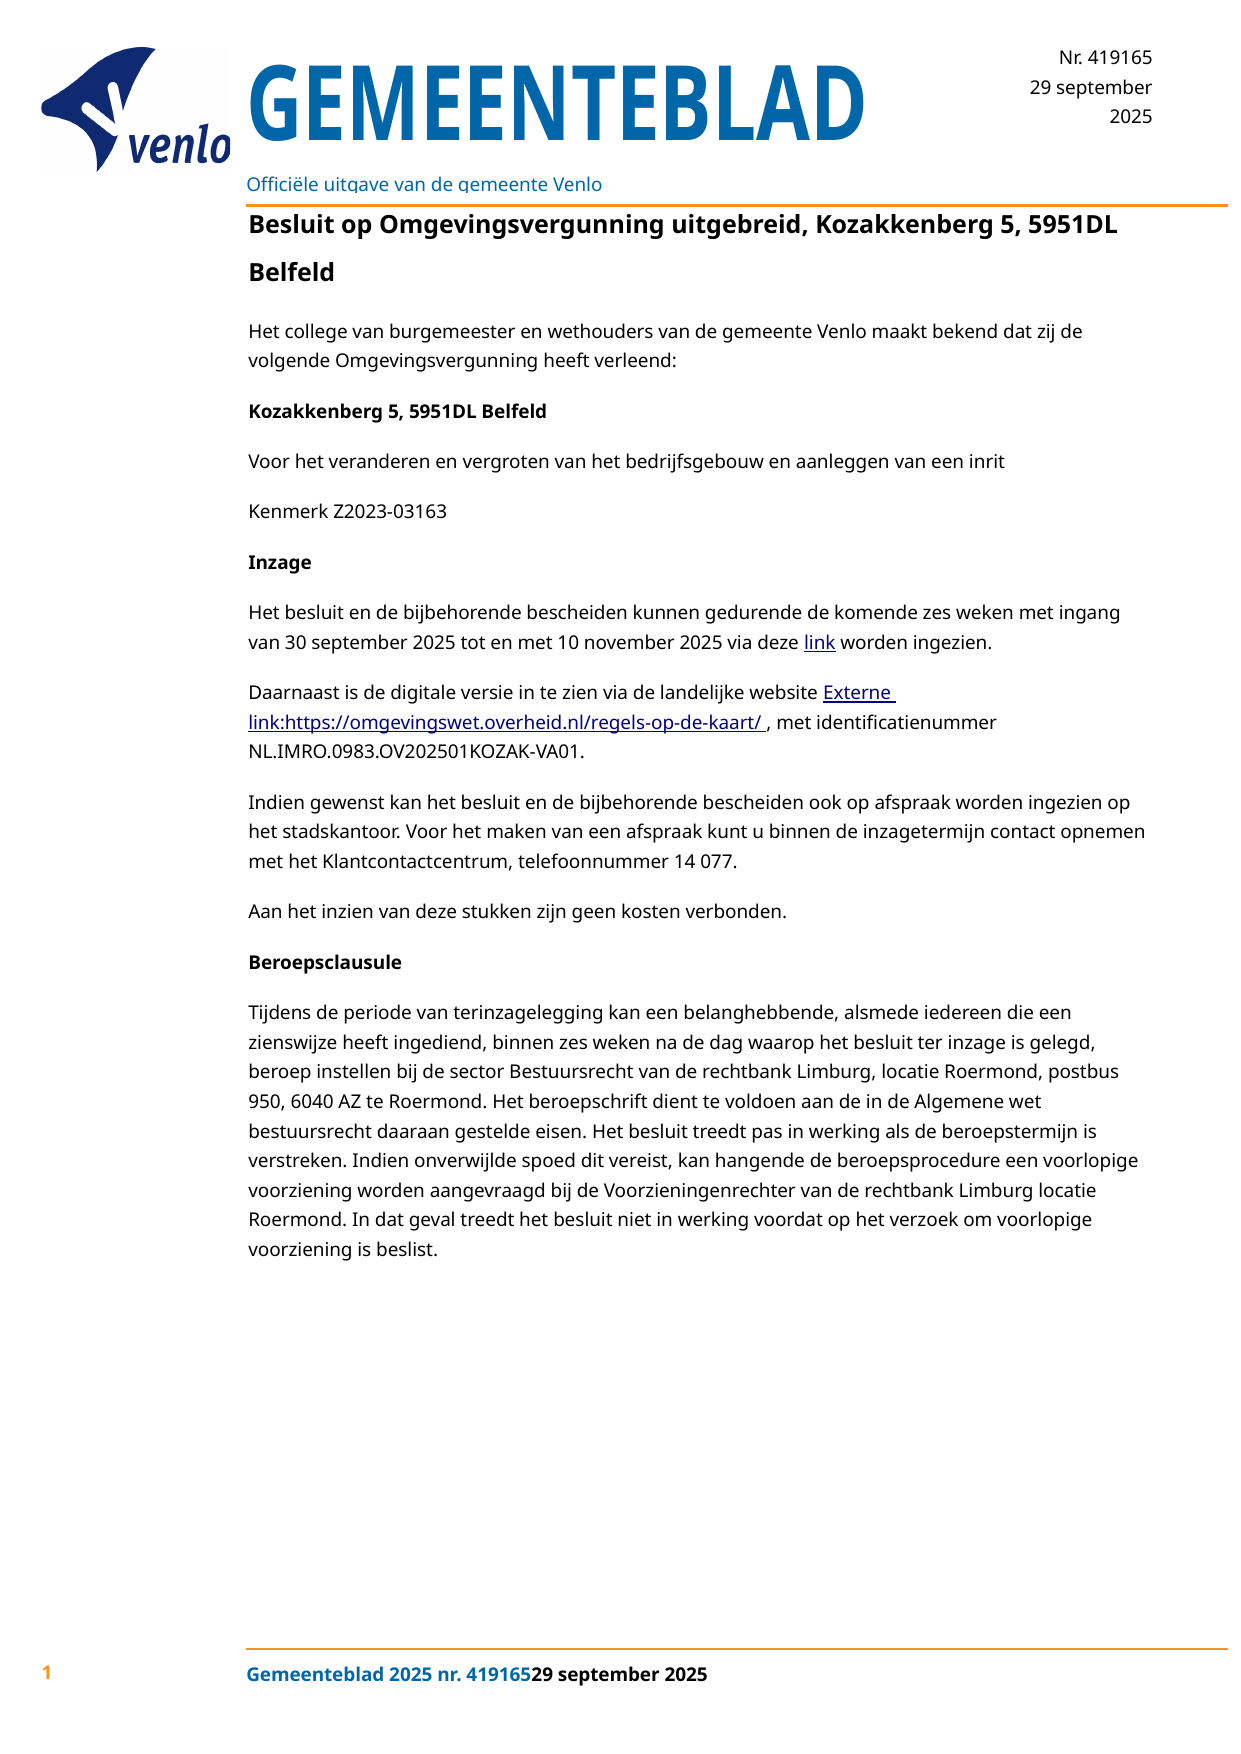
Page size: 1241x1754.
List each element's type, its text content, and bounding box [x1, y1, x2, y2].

picture [41, 47, 231, 172]
text Kenmerk Z2023-03163 [248, 499, 1152, 524]
text Tijdens de periode van terinzagelegging kan een belanghebbende, alsmede iedereen die een zienswijze heeft ingediend, binnen zes weken na de dag waarop het besluit ter inzage is gelegd, beroep instellen bij de sector Bestuursrecht van de rechtbank Limburg, locatie Roermond, postbus 950, 6040 AZ te Roermond. Het beroepschrift dient te voldoen aan de in de Algemene wet bestuursrecht daaraan gestelde eisen. Het besluit treedt pas in werking als de beroepstermijn is verstreken. Indien onverwijlde spoed dit vereist, kan hangende de beroepsprocedure een voorlopige voorziening worden aangevraagd bij de Voorzieningenrechter van de rechtbank Limburg locatie Roermond. In dat geval treedt het besluit niet in werking voordat op het verzoek om voorlopige voorziening is beslist. [248, 999, 1152, 1262]
text Beroepsclausule [248, 949, 1152, 975]
text Aan het inzien van deze stukken zijn geen kosten verbonden. [248, 899, 1152, 924]
text Indien gewenst kan het besluit en de bijbehorende bescheiden ook op afspraak worden ingezien op het stadskantoor. Voor het maken van een afspraak kunt u binnen de inzagetermijn contact opnemen met het Klantcontactcentrum, telefoonnummer 14 077. [248, 789, 1152, 874]
text Daarnaast is de digitale versie in te zien via de landelijke website Externe link:https://omgevingswet.overheid.nl/regels-op-de-kaart/ , met identificatienummer NL.IMRO.0983.OV202501KOZAK-VA01. [248, 679, 1152, 764]
text Het besluit en de bijbehorende bescheiden kunnen gedurende de komende zes weken met ingang van 30 september 2025 tot en met 10 november 2025 via deze link worden ingezien. [248, 599, 1152, 655]
text Besluit op Omgevingsvergunning uitgebreid, Kozakkenberg 5, 5951DL Belfeld [248, 207, 1152, 288]
text Voor het veranderen en vergroten van het bedrijfsgebouw en aanleggen van een inrit [248, 448, 1152, 474]
text Kozakkenberg 5, 5951DL Belfeld [248, 398, 1152, 424]
text Het college van burgemeester en wethouders van de gemeente Venlo maakt bekend dat zij de volgende Omgevingsvergunning heeft verleend: [248, 318, 1152, 373]
text Inzage [248, 549, 1152, 575]
